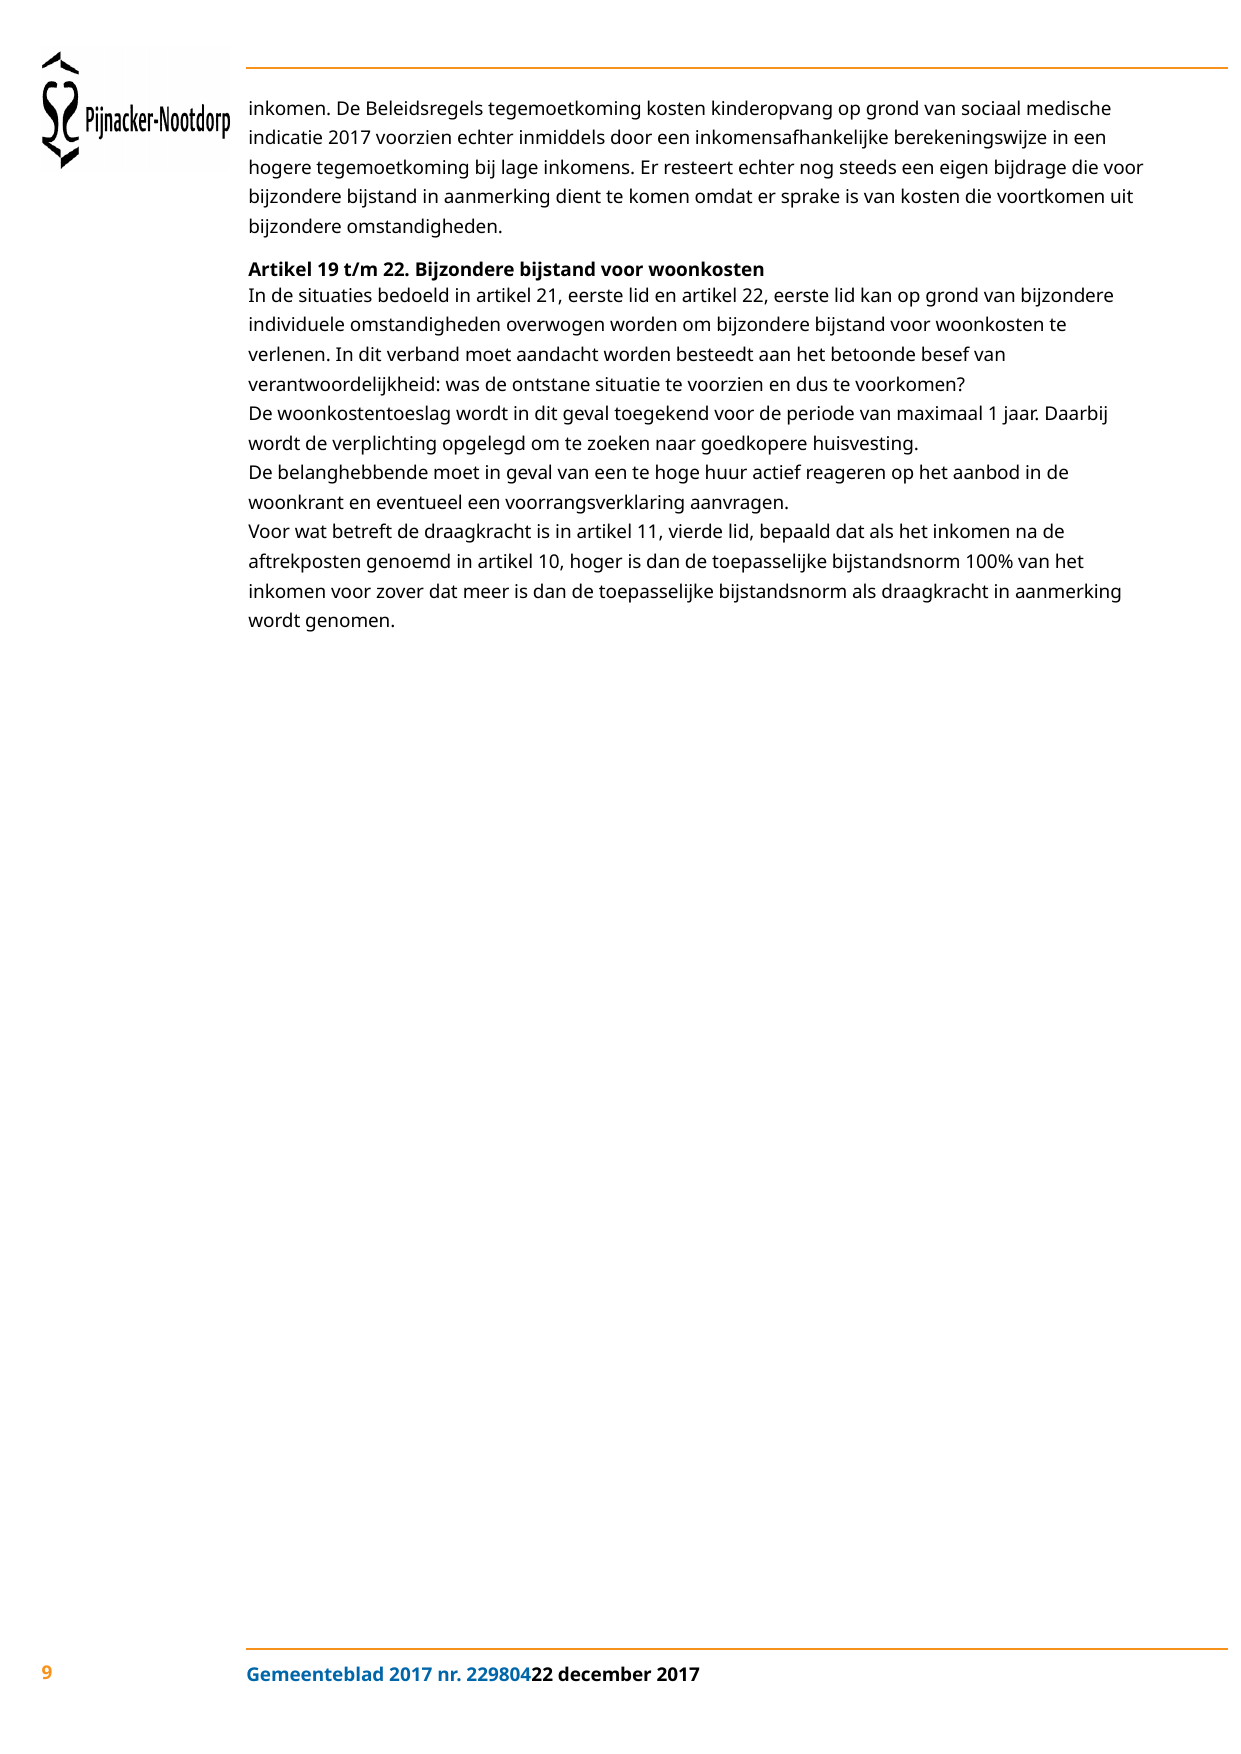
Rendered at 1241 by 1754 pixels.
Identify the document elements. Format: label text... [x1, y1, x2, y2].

text De belanghebbende moet in geval van een te hoge huur actief reageren op het aanbod in de woonkrant en eventueel een voorrangsverklaring aanvragen. [248, 459, 1152, 515]
text De woonkostentoeslag wordt in dit geval toegekend voor de periode van maximaal 1 jaar. Daarbij wordt de verplichting opgelegd om te zoeken naar goedkopere huisvesting. [248, 400, 1152, 456]
text Voor wat betreft de draagkracht is in artikel 11, vierde lid, bepaald dat als het inkomen na de aftrekposten genoemd in artikel 10, hoger is dan de toepasselijke bijstandsnorm 100% van het inkomen voor zover dat meer is dan de toepasselijke bijstandsnorm als draagkracht in aanmerking wordt genomen. [248, 519, 1152, 633]
picture [41, 47, 231, 172]
text Artikel 19 t/m 22. Bijzondere bijstand voor woonkosten [248, 256, 1152, 282]
text inkomen. De Beleidsregels tegemoetkoming kosten kinderopvang op grond van sociaal medische indicatie 2017 voorzien echter inmiddels door een inkomensafhankelijke berekeningswijze in een hogere tegemoetkoming bij lage inkomens. Er resteert echter nog steeds een eigen bijdrage die voor bijzondere bijstand in aanmerking dient te komen omdat er sprake is van kosten die voortkomen uit bijzondere omstandigheden. [248, 95, 1152, 239]
text In de situaties bedoeld in artikel 21, eerste lid en artikel 22, eerste lid kan op grond van bijzondere individuele omstandigheden overwogen worden om bijzondere bijstand voor woonkosten te verlenen. In dit verband moet aandacht worden besteedt aan het betoonde besef van verantwoordelijkheid: was de ontstane situatie te voorzien en dus te voorkomen? [248, 282, 1152, 396]
